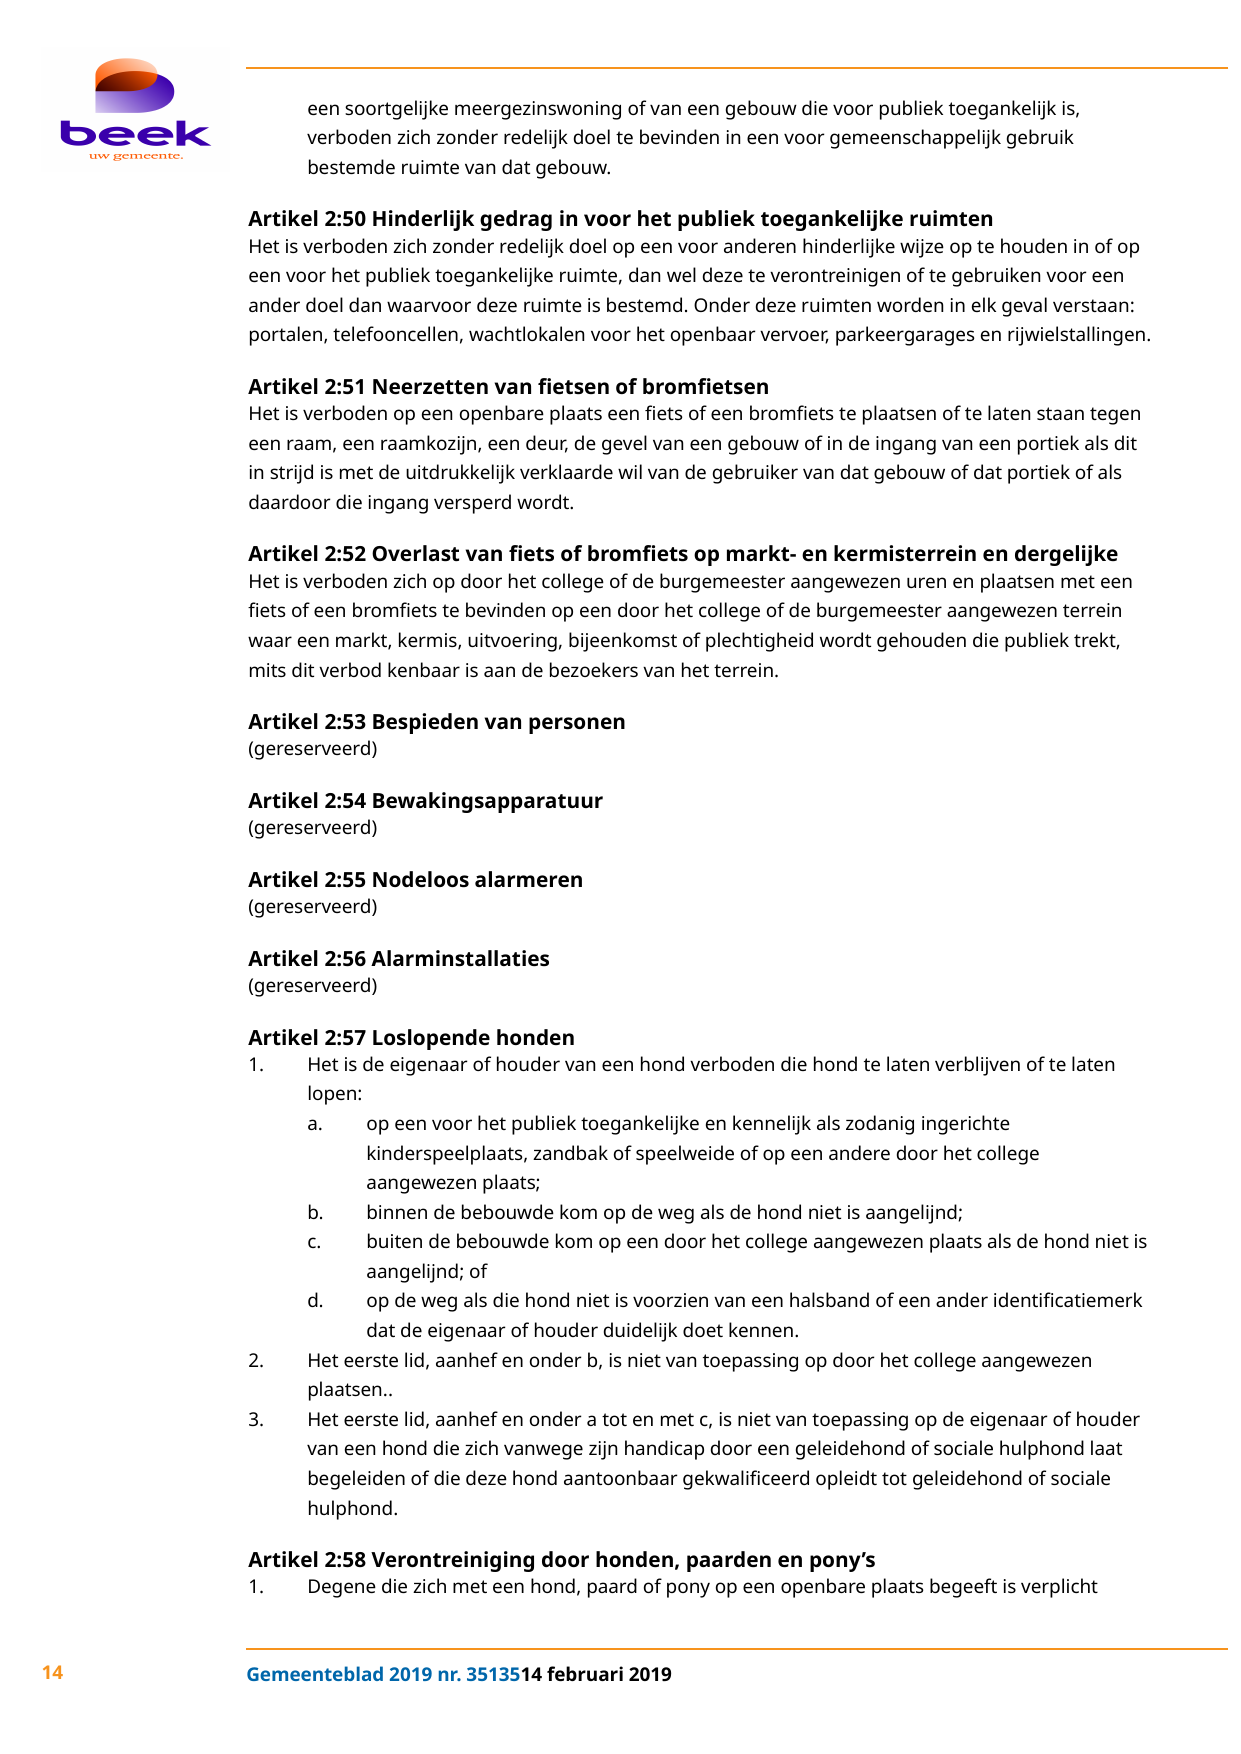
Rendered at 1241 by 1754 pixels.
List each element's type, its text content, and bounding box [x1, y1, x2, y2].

text Artikel 2:52 Overlast van fiets of bromfiets op markt- en kermisterrein en dergelijke [248, 539, 1152, 568]
text Het is verboden zich op door het college of de burgemeester aangewezen uren en plaatsen met een fiets of een bromfiets te bevinden op een door het college of de burgemeester aangewezen terrein waar een markt, kermis, uitvoering, bijeenkomst of plechtigheid wordt gehouden die publiek trekt, mits dit verbod kenbaar is aan de bezoekers van het terrein. [248, 568, 1152, 682]
list een soortgelijke meergezinswoning of van een gebouw die voor publiek toegankelijk is, verboden zich zonder redelijk doel te bevinden in een voor gemeenschappelijk gebruik bestemde ruimte van dat gebouw. [248, 95, 1152, 180]
text Artikel 2:56 Alarminstallaties [248, 944, 1152, 972]
text Artikel 2:53 Bespieden van personen [248, 707, 1152, 736]
list Degene die zich met een hond, paard of pony op een openbare plaats begeeft is verplicht [248, 1574, 1152, 1599]
list binnen de bebouwde kom op de weg als de hond niet is aangelijnd; [307, 1199, 1152, 1225]
picture [41, 47, 231, 172]
text Artikel 2:55 Nodeloos alarmeren [248, 865, 1152, 893]
text Artikel 2:58 Verontreiniging door honden, paarden en pony’s [248, 1545, 1152, 1574]
text Het is verboden zich zonder redelijk doel op een voor anderen hinderlijke wijze op te houden in of op een voor het publiek toegankelijke ruimte, dan wel deze te verontreinigen of te gebruiken voor een ander doel dan waarvoor deze ruimte is bestemd. Onder deze ruimten worden in elk geval verstaan: portalen, telefooncellen, wachtlokalen voor het openbaar vervoer, parkeergarages en rijwielstallingen. [248, 233, 1152, 347]
list buiten de bebouwde kom op een door het college aangewezen plaats als de hond niet is aangelijnd; of [307, 1228, 1152, 1284]
text Artikel 2:50 Hinderlijk gedrag in voor het publiek toegankelijke ruimten [248, 204, 1152, 233]
list Het is de eigenaar of houder van een hond verboden die hond te laten verblijven of te laten lopen: [248, 1051, 1152, 1106]
list op een voor het publiek toegankelijke en kennelijk als zodanig ingerichte kinderspeelplaats, zandbak of speelweide of op een andere door het college aangewezen plaats; [307, 1110, 1152, 1195]
text Artikel 2:51 Neerzetten van fietsen of bromfietsen [248, 372, 1152, 400]
text Het is verboden op een openbare plaats een fiets of een bromfiets te plaatsen of te laten staan tegen een raam, een raamkozijn, een deur, de gevel van een gebouw of in de ingang van een portiek als dit in strijd is met de uitdrukkelijk verklaarde wil van de gebruiker van dat gebouw of dat portiek of als daardoor die ingang versperd wordt. [248, 400, 1152, 515]
list Het eerste lid, aanhef en onder b, is niet van toepassing op door het college aangewezen plaatsen.. [248, 1347, 1152, 1402]
text Artikel 2:57 Loslopende honden [248, 1023, 1152, 1051]
text (gereserveerd) [248, 736, 1152, 761]
list op de weg als die hond niet is voorzien van een halsband of een ander identificatiemerk dat de eigenaar of houder duidelijk doet kennen. [307, 1288, 1152, 1343]
list Het eerste lid, aanhef en onder a tot en met c, is niet van toepassing op de eigenaar of houder van een hond die zich vanwege zijn handicap door een geleidehond of sociale hulphond laat begeleiden of die deze hond aantoonbaar gekwalificeerd opleidt tot geleidehond of sociale hulphond. [248, 1406, 1152, 1521]
text Artikel 2:54 Bewakingsapparatuur [248, 786, 1152, 814]
text (gereserveerd) [248, 972, 1152, 998]
text (gereserveerd) [248, 893, 1152, 919]
text (gereserveerd) [248, 814, 1152, 840]
